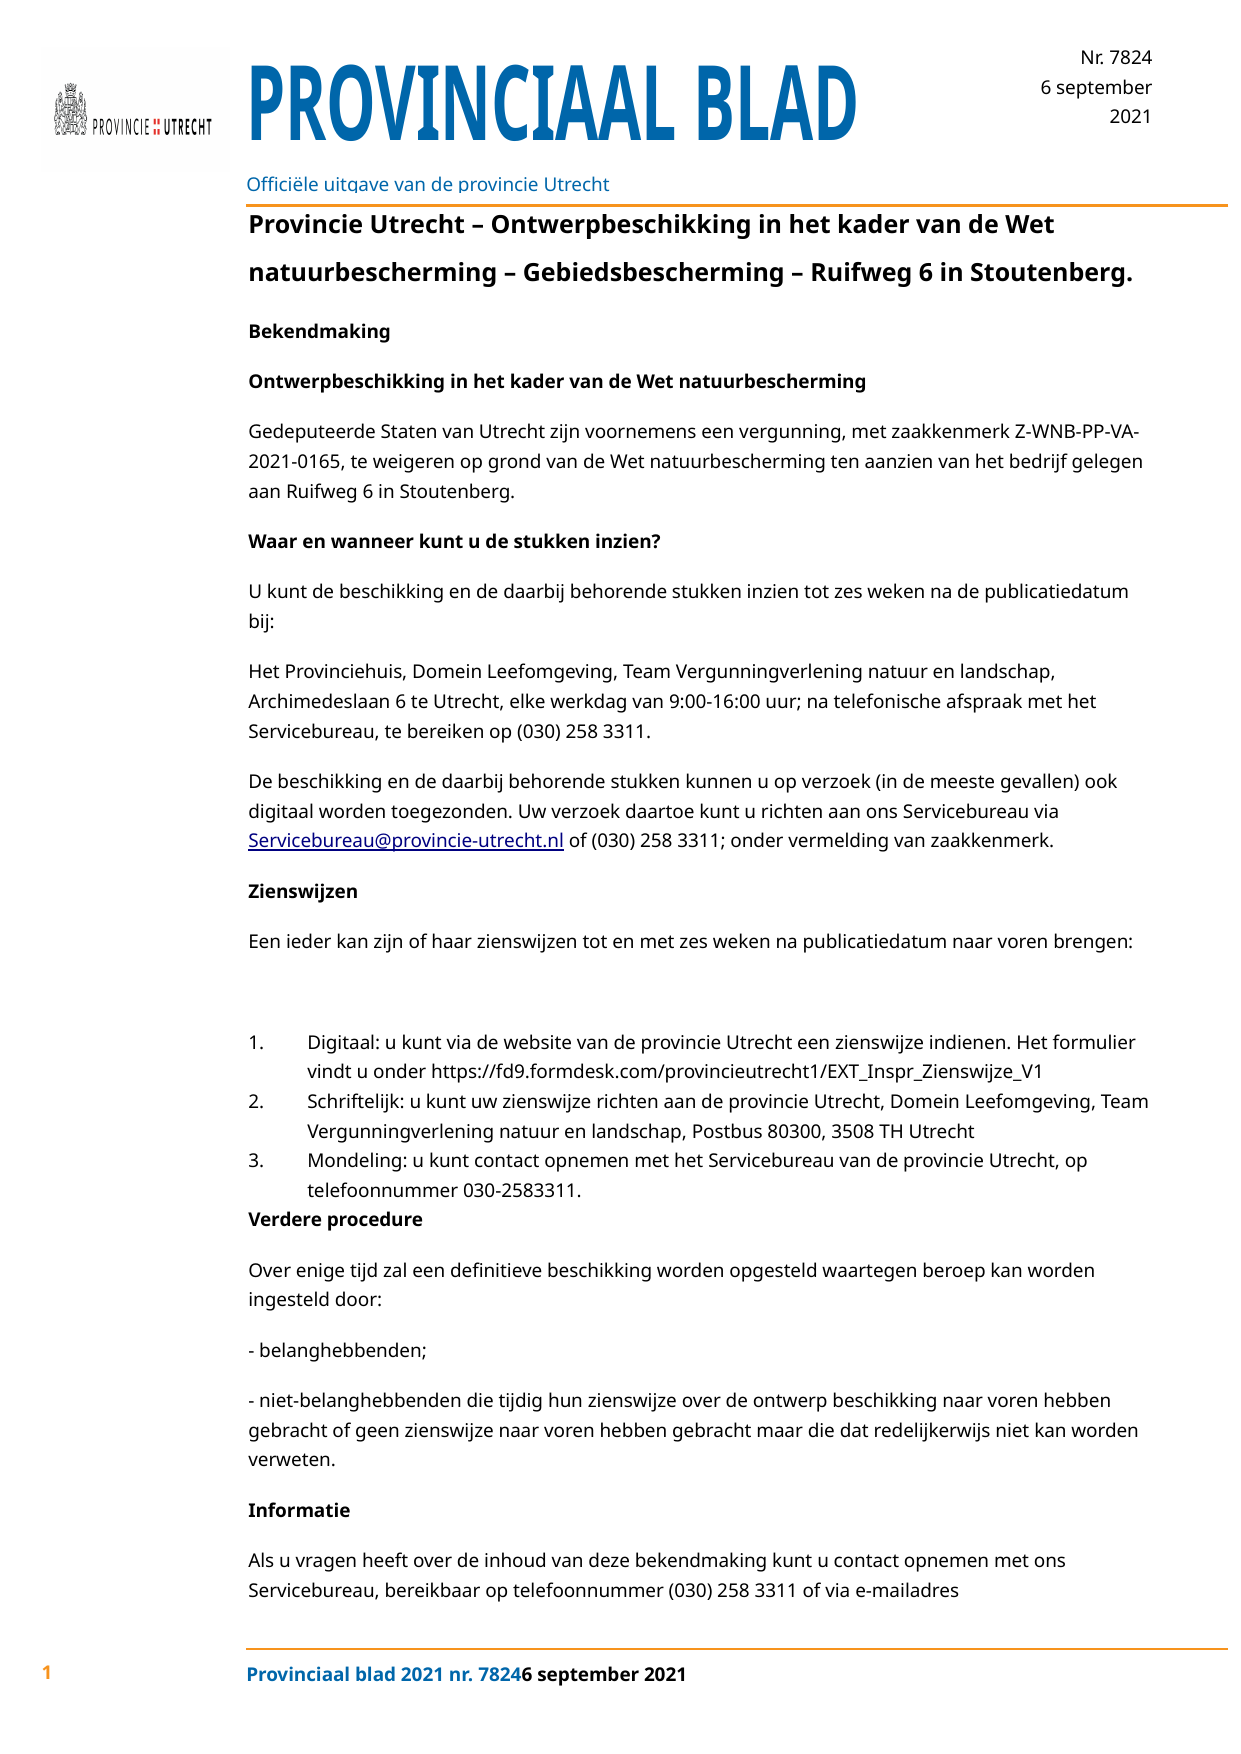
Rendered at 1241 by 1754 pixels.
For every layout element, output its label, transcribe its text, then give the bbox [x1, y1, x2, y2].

text Ontwerpbeschikking in het kader van de Wet natuurbescherming [248, 368, 1152, 394]
text Een ieder kan zijn of haar zienswijzen tot en met zes weken na publicatiedatum naar voren brengen: [248, 928, 1152, 954]
text Over enige tijd zal een definitieve beschikking worden opgesteld waartegen beroep kan worden ingesteld door: [248, 1257, 1152, 1312]
list Digitaal: u kunt via de website van de provincie Utrecht een zienswijze indienen. Het formulier vindt u onder https://fd9.formdesk.com/provincieutrecht1/EXT_Inspr_Zienswijze_V1 [248, 1029, 1152, 1084]
text Als u vragen heeft over de inhoud van deze bekendmaking kunt u contact opnemen met ons Servicebureau, bereikbaar op telefoonnummer (030) 258 3311 of via e-mailadres [248, 1547, 1152, 1603]
text Provincie Utrecht – Ontwerpbeschikking in het kader van de Wet natuurbescherming – Gebiedsbescherming – Ruifweg 6 in Stoutenberg. [248, 207, 1152, 288]
text Waar en wanneer kunt u de stukken inzien? [248, 528, 1152, 554]
text Bekendmaking [248, 318, 1152, 344]
text De beschikking en de daarbij behorende stukken kunnen u op verzoek (in de meeste gevallen) ook digitaal worden toegezonden. Uw verzoek daartoe kunt u richten aan ons Servicebureau via Servicebureau@provincie-utrecht.nl of (030) 258 3311; onder vermelding van zaakkenmerk. [248, 768, 1152, 853]
text - belanghebbenden; [248, 1337, 1152, 1363]
list Mondeling: u kunt contact opnemen met het Servicebureau van de provincie Utrecht, op telefoonnummer 030-2583311. [248, 1147, 1152, 1203]
text U kunt de beschikking en de daarbij behorende stukken inzien tot zes weken na de publicatiedatum bij: [248, 579, 1152, 634]
text - niet-belanghebbenden die tijdig hun zienswijze over de ontwerp beschikking naar voren hebben gebracht of geen zienswijze naar voren hebben gebracht maar die dat redelijkerwijs niet kan worden verweten. [248, 1387, 1152, 1472]
text Informatie [248, 1497, 1152, 1523]
text Het Provinciehuis, Domein Leefomgeving, Team Vergunningverlening natuur en landschap, Archimedeslaan 6 te Utrecht, elke werkdag van 9:00-16:00 uur; na telefonische afspraak met het Servicebureau, te bereiken op (030) 258 3311. [248, 659, 1152, 744]
text Gedeputeerde Staten van Utrecht zijn voornemens een vergunning, met zaakkenmerk Z-WNB-PP-VA-2021-0165, te weigeren op grond van de Wet natuurbescherming ten aanzien van het bedrijf gelegen aan Ruifweg 6 in Stoutenberg. [248, 419, 1152, 504]
text Verdere procedure [248, 1207, 1152, 1232]
picture [41, 47, 231, 172]
text Zienswijzen [248, 878, 1152, 904]
list Schriftelijk: u kunt uw zienswijze richten aan de provincie Utrecht, Domein Leefomgeving, Team Vergunningverlening natuur en landschap, Postbus 80300, 3508 TH Utrecht [248, 1088, 1152, 1144]
